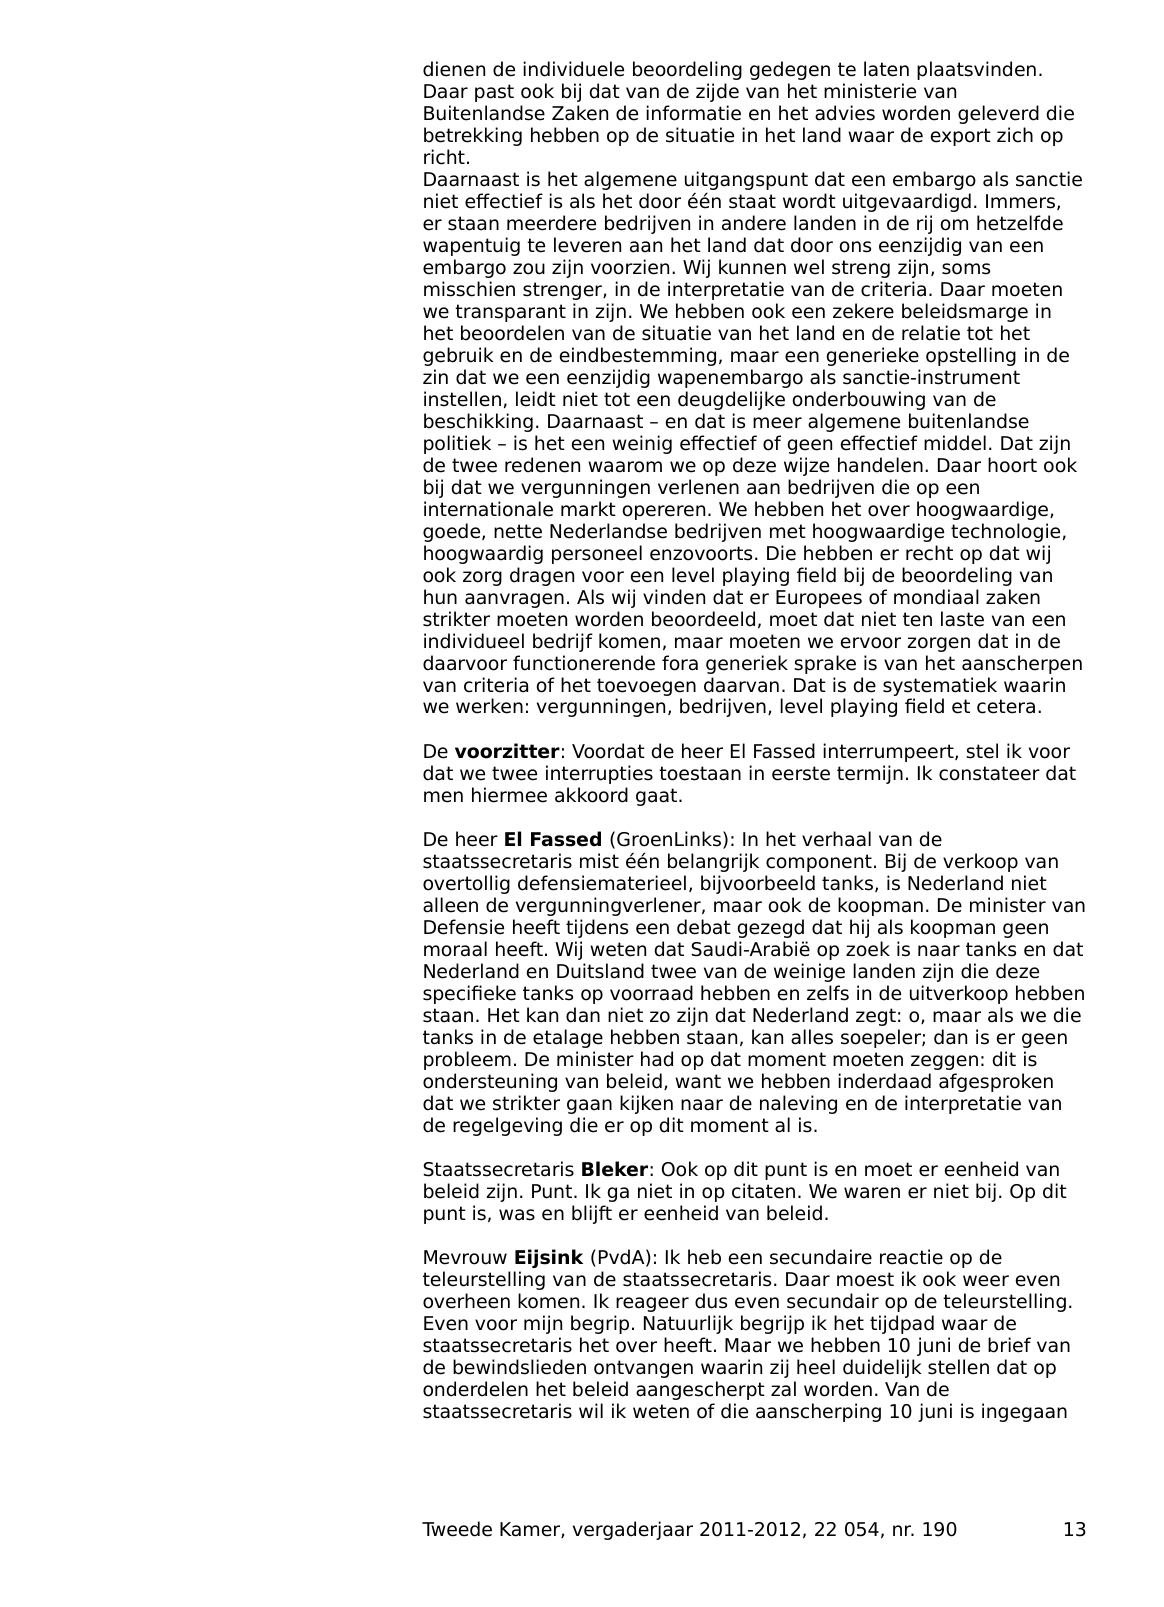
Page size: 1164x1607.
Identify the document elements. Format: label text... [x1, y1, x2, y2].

text Even voor mijn begrip. Natuurlijk begrijp ik het tijdpad waar de staatssecretaris het over heeft. Maar we hebben 10 juni de brief van de bewindslieden ontvangen waarin zij heel duidelijk stellen dat op onderdelen het beleid aangescherpt zal worden. Van de staatssecretaris wil ik weten of die aanscherping 10 juni is ingegaan [422, 1313, 1087, 1423]
text Staatssecretaris Bleker: Ook op dit punt is en moet er eenheid van beleid zijn. Punt. Ik ga niet in op citaten. We waren er niet bij. Op dit punt is, was en blijft er eenheid van beleid. [422, 1159, 1087, 1224]
text Daarnaast is het algemene uitgangspunt dat een embargo als sanctie niet effectief is als het door één staat wordt uitgevaardigd. Immers, er staan meerdere bedrijven in andere landen in de rij om hetzelfde wapentuig te leveren aan het land dat door ons eenzijdig van een embargo zou zijn voorzien. Wij kunnen wel streng zijn, soms misschien strenger, in de interpretatie van de criteria. Daar moeten we transparant in zijn. We hebben ook een zekere beleidsmarge in het beoordelen van de situatie van het land en de relatie tot het gebruik en de eindbestemming, maar een generieke opstelling in de zin dat we een eenzijdig wapenembargo als sanctie-instrument instellen, leidt niet tot een deugdelijke onderbouwing van de beschikking. Daarnaast – en dat is meer algemene buitenlandse politiek – is het een weinig effectief of geen effectief middel. Dat zijn de twee redenen waarom we op deze wijze handelen. Daar hoort ook bij dat we vergunningen verlenen aan bedrijven die op een internationale markt opereren. We hebben het over hoogwaardige, goede, nette Nederlandse bedrijven met hoogwaardige technologie, hoogwaardig personeel enzovoorts. Die hebben er recht op dat wij ook zorg dragen voor een level playing field bij de beoordeling van hun aanvragen. Als wij vinden dat er Europees of mondiaal zaken strikter moeten worden beoordeeld, moet dat niet ten laste van een individueel bedrijf komen, maar moeten we ervoor zorgen dat in de daarvoor functionerende fora generiek sprake is van het aanscherpen van criteria of het toevoegen daarvan. Dat is de systematiek waarin we werken: vergunningen, bedrijven, level playing field et cetera. [422, 169, 1087, 718]
text De voorzitter: Voordat de heer El Fassed interrumpeert, stel ik voor dat we twee interrupties toestaan in eerste termijn. Ik constateer dat men hiermee akkoord gaat. [422, 741, 1087, 807]
text De heer El Fassed (GroenLinks): In het verhaal van de staatssecretaris mist één belangrijk component. Bij de verkoop van overtollig defensiematerieel, bijvoorbeeld tanks, is Nederland niet alleen de vergunningverlener, maar ook de koopman. De minister van Defensie heeft tijdens een debat gezegd dat hij als koopman geen moraal heeft. Wij weten dat Saudi-Arabië op zoek is naar tanks en dat Nederland en Duitsland twee van de weinige landen zijn die deze specifieke tanks op voorraad hebben en zelfs in de uitverkoop hebben staan. Het kan dan niet zo zijn dat Nederland zegt: o, maar als we die tanks in de etalage hebben staan, kan alles soepeler; dan is er geen probleem. De minister had op dat moment moeten zeggen: dit is ondersteuning van beleid, want we hebben inderdaad afgesproken dat we strikter gaan kijken naar de naleving en de interpretatie van de regelgeving die er op dit moment al is. [422, 829, 1087, 1136]
text Mevrouw Eijsink (PvdA): Ik heb een secundaire reactie op de teleurstelling van de staatssecretaris. Daar moest ik ook weer even overheen komen. Ik reageer dus even secundair op de teleurstelling. [422, 1247, 1087, 1313]
text dienen de individuele beoordeling gedegen te laten plaatsvinden. Daar past ook bij dat van de zijde van het ministerie van Buitenlandse Zaken de informatie en het advies worden geleverd die betrekking hebben op de situatie in het land waar de export zich op richt. [422, 59, 1087, 169]
